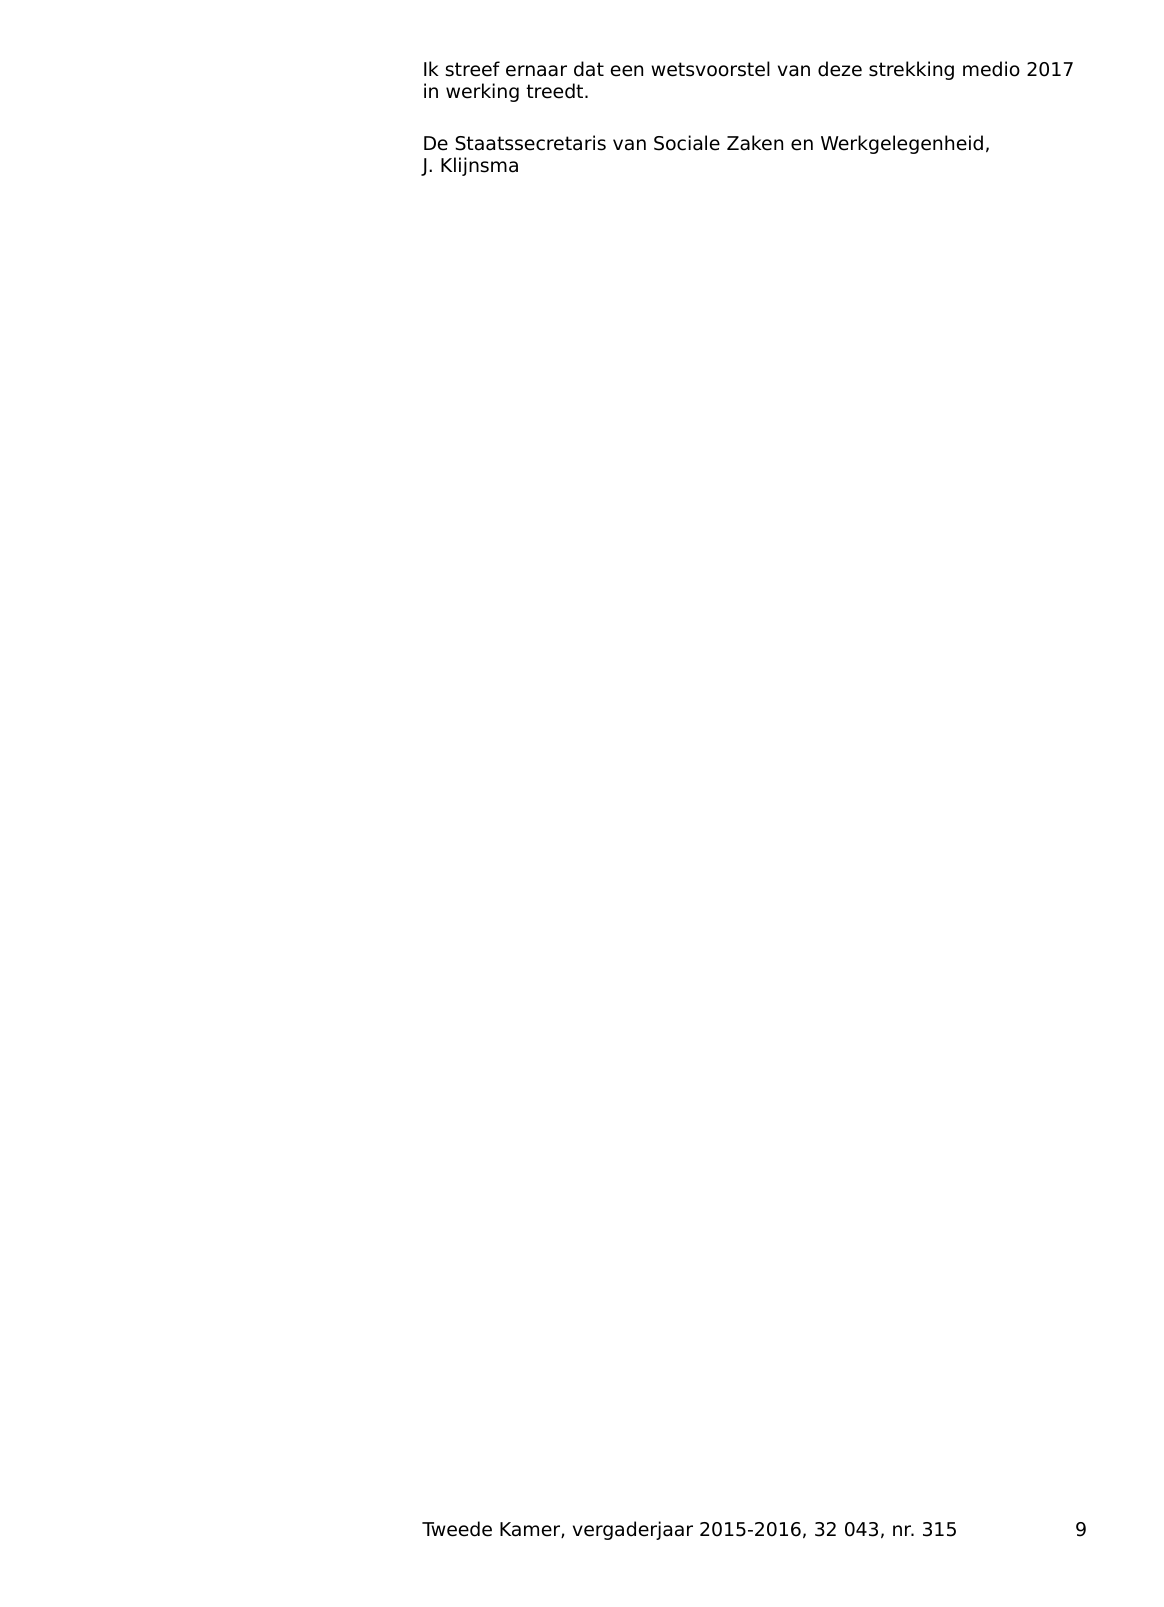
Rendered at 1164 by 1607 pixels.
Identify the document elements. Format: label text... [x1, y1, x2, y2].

text Ik streef ernaar dat een wetsvoorstel van deze strekking medio 2017 in werking treedt. [422, 59, 1087, 103]
text De Staatssecretaris van Sociale Zaken en Werkgelegenheid, J. Klijnsma [422, 133, 1087, 177]
